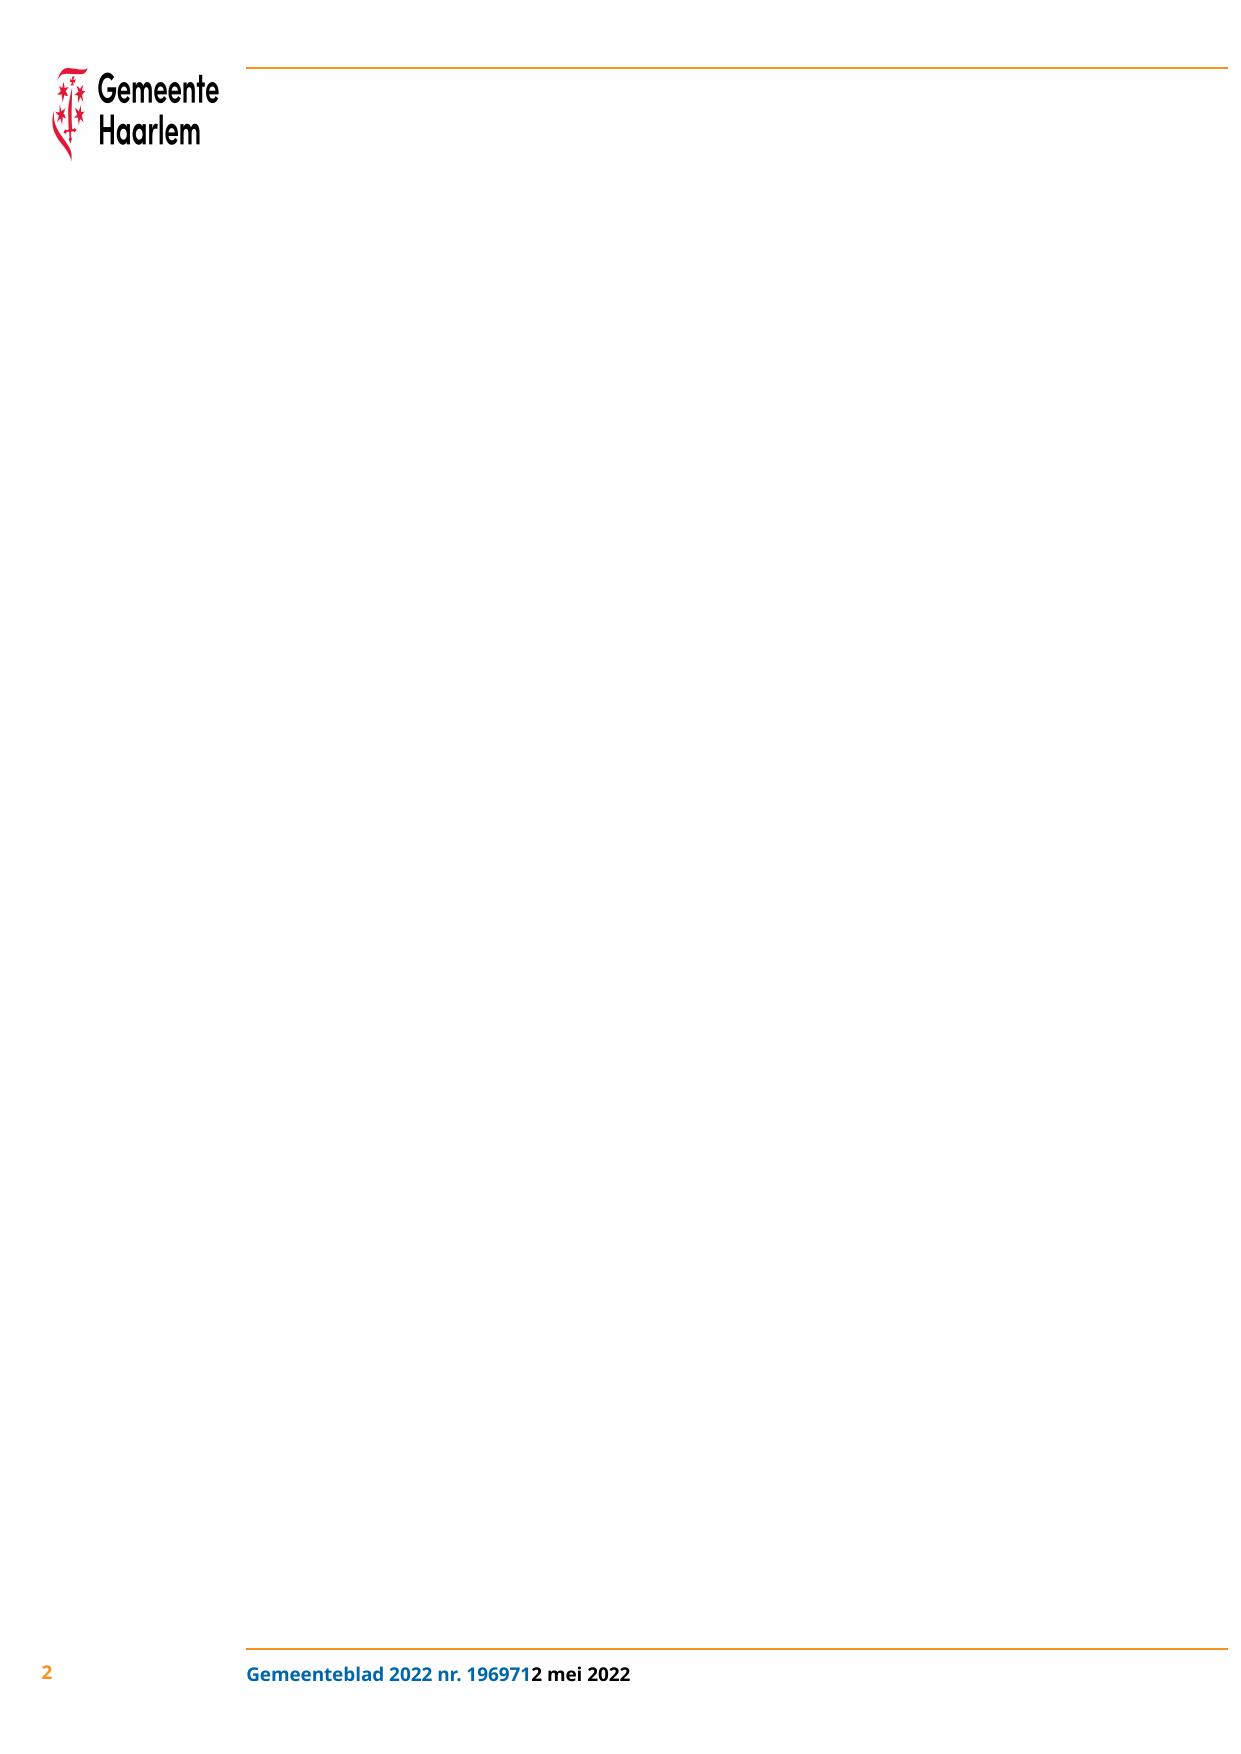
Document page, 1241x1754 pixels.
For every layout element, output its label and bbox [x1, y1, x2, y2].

picture [41, 47, 231, 172]
